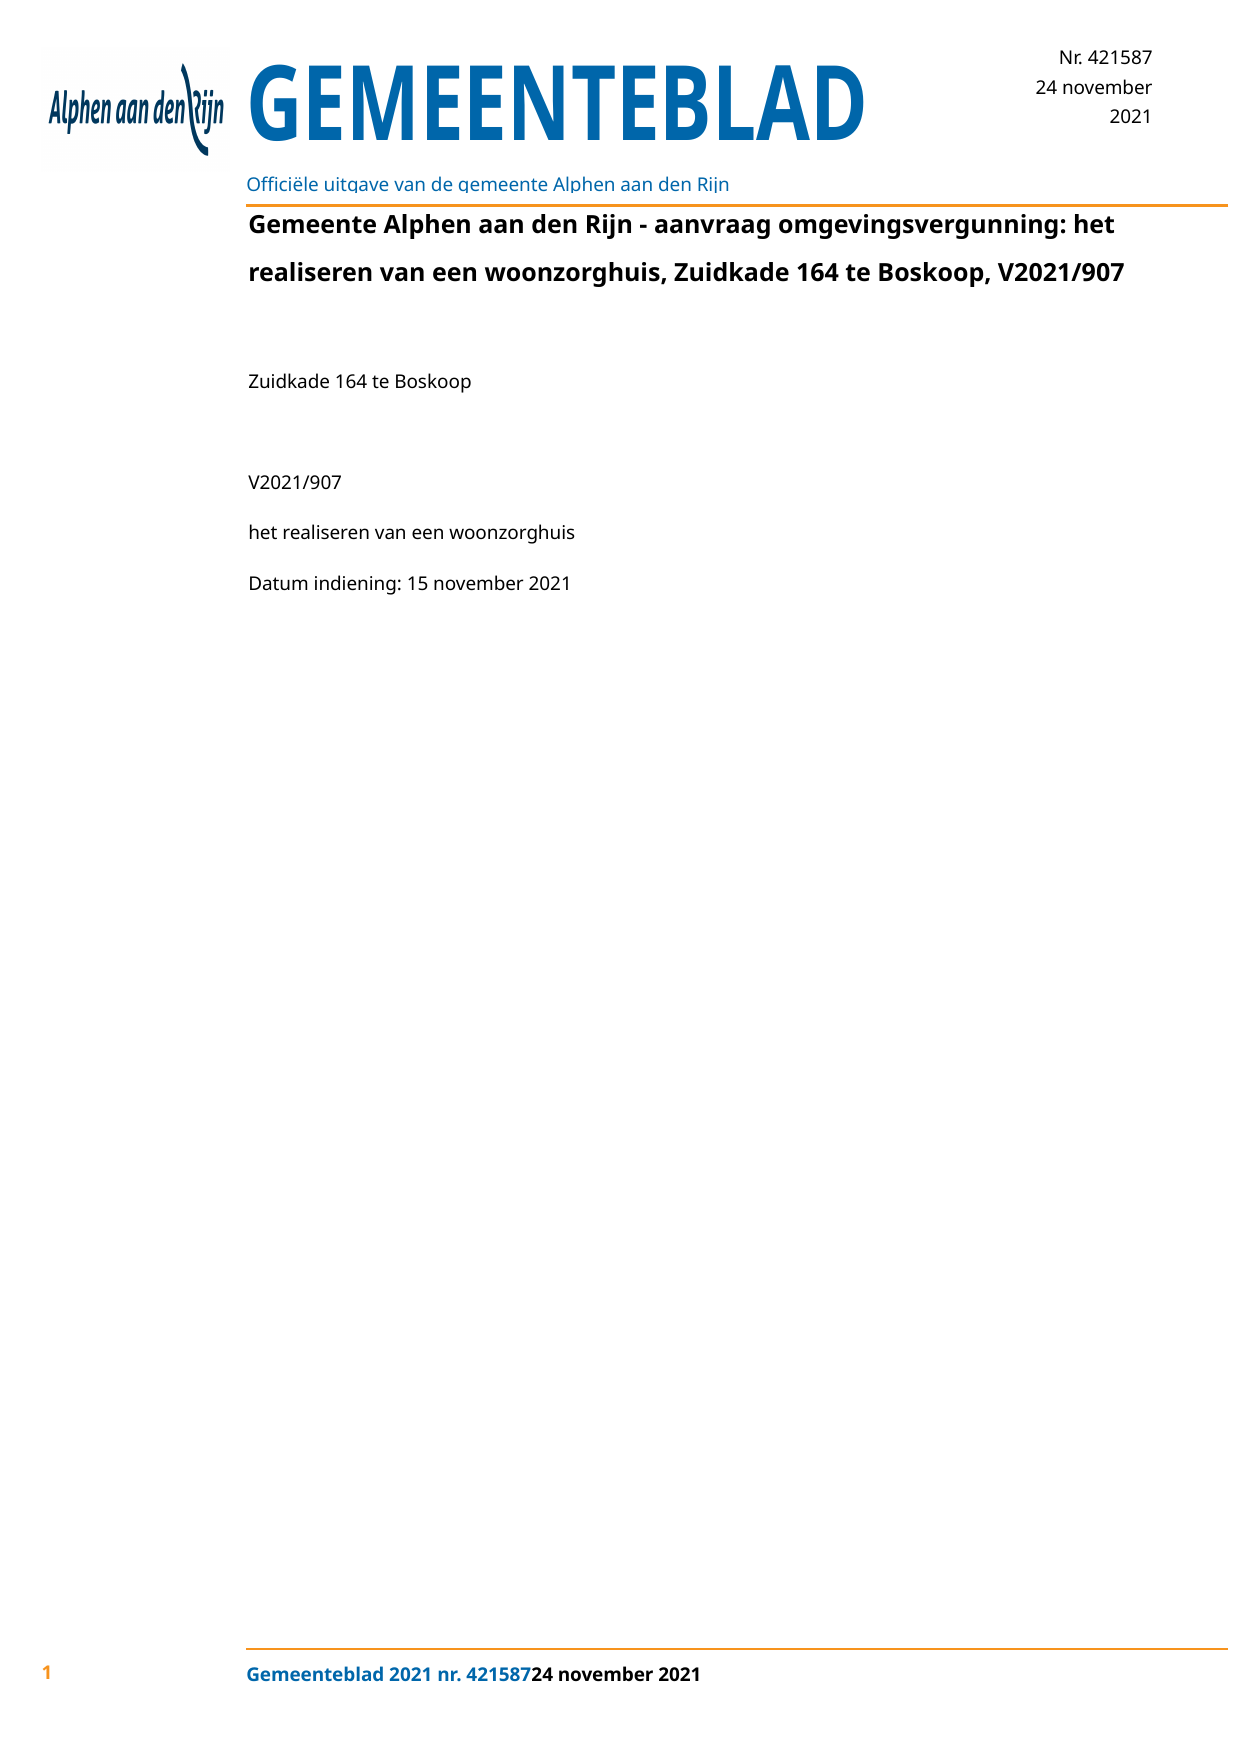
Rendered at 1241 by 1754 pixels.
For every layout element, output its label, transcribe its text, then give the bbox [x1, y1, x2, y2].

text Datum indiening: 15 november 2021 [248, 570, 1152, 596]
text Zuidkade 164 te Boskoop [248, 368, 1152, 394]
text V2021/907 [248, 469, 1152, 495]
text het realiseren van een woonzorghuis [248, 519, 1152, 545]
text Gemeente Alphen aan den Rijn - aanvraag omgevingsvergunning: het realiseren van een woonzorghuis, Zuidkade 164 te Boskoop, V2021/907 [248, 207, 1152, 288]
picture [41, 47, 231, 172]
